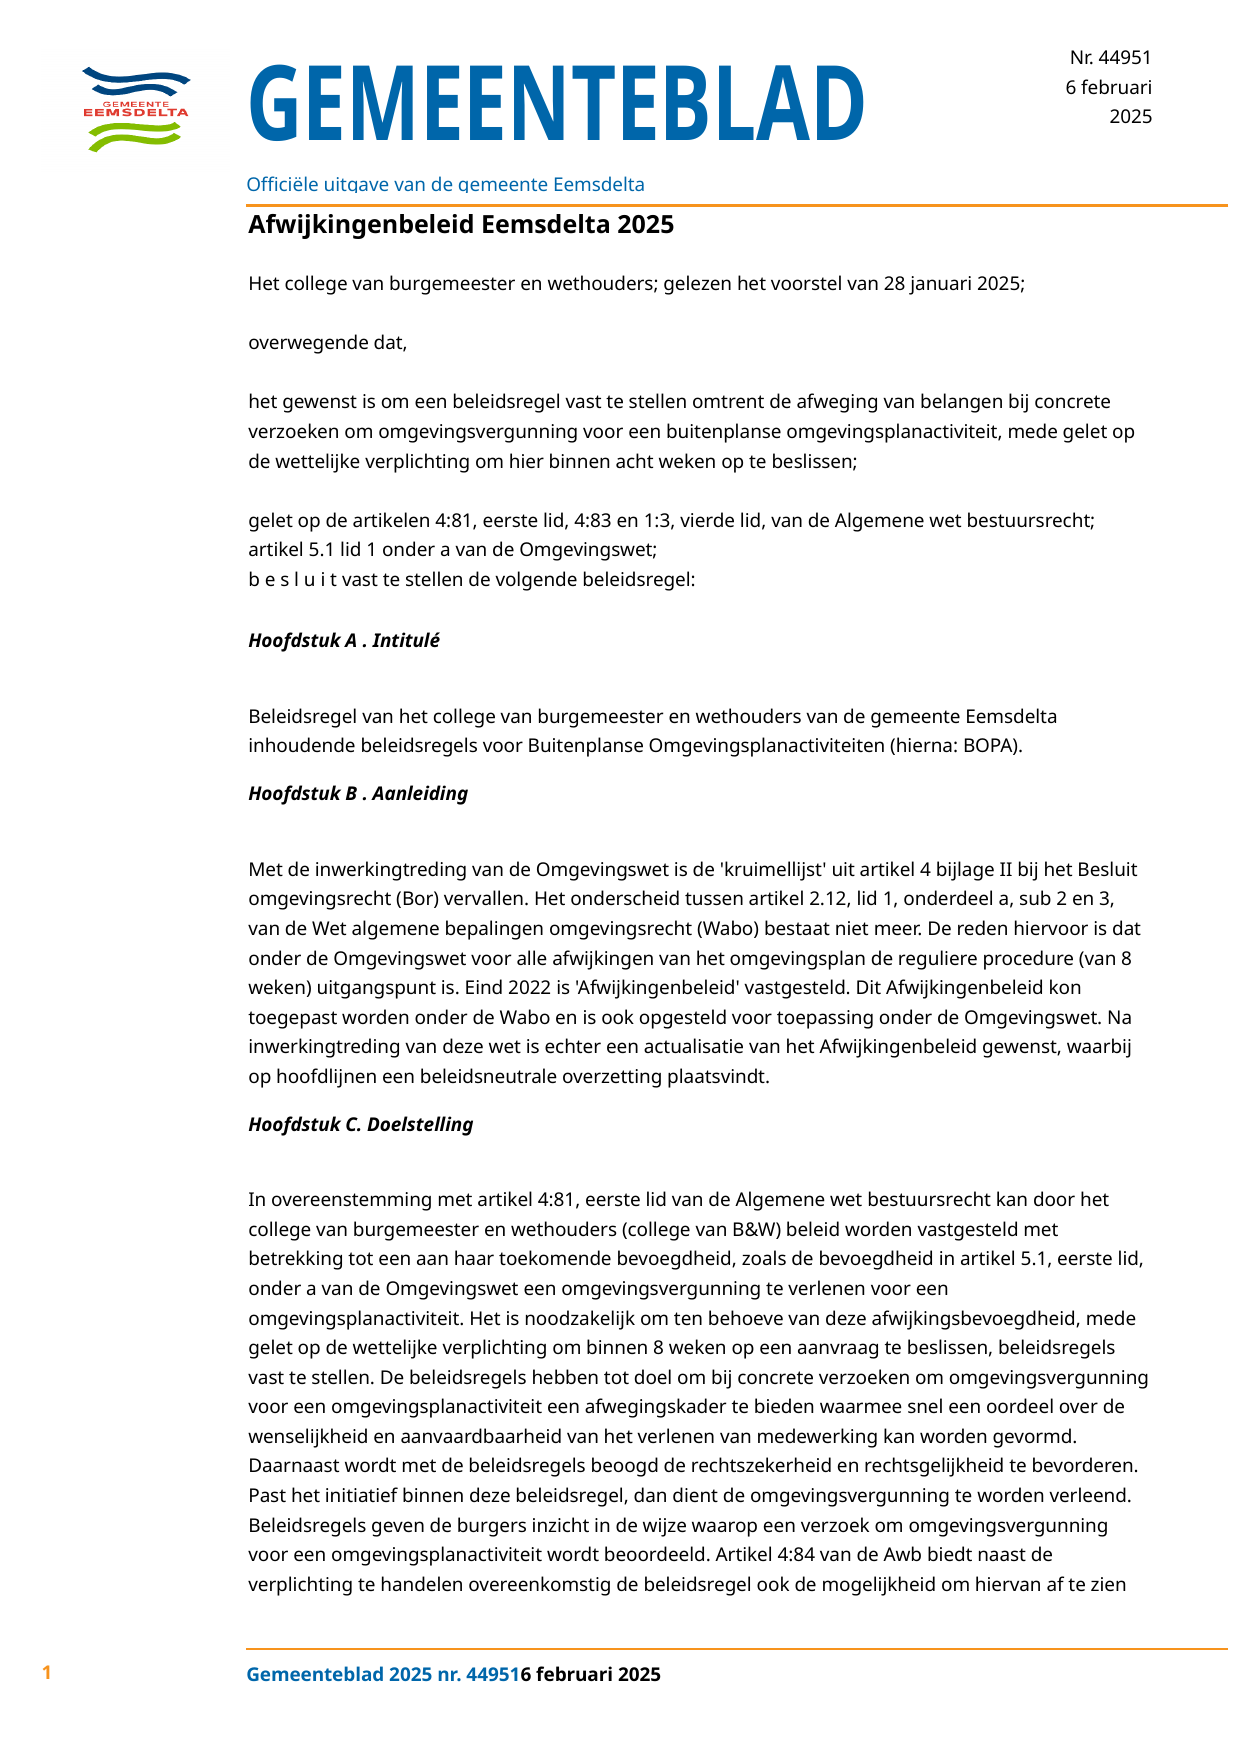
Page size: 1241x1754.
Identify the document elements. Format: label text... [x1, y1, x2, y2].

text Hoofdstuk C. Doelstelling [248, 1109, 1152, 1137]
picture [41, 47, 231, 172]
text artikel 5.1 lid 1 onder a van de Omgevingswet; [248, 537, 1152, 562]
text Afwijkingenbeleid Eemsdelta 2025 [248, 207, 1152, 241]
text Beleidsregel van het college van burgemeester en wethouders van de gemeente Eemsdelta inhoudende beleidsregels voor Buitenplanse Omgevingsplanactiviteiten (hierna: BOPA). [248, 703, 1152, 758]
text Het college van burgemeester en wethouders; gelezen het voorstel van 28 januari 2025; [248, 270, 1152, 296]
text overwegende dat, [248, 329, 1152, 355]
text Met de inwerkingtreding van de Omgevingswet is de 'kruimellijst' uit artikel 4 bijlage II bij het Besluit omgevingsrecht (Bor) vervallen. Het onderscheid tussen artikel 2.12, lid 1, onderdeel a, sub 2 en 3, van de Wet algemene bepalingen omgevingsrecht (Wabo) bestaat niet meer. De reden hiervoor is dat onder de Omgevingswet voor alle afwijkingen van het omgevingsplan de reguliere procedure (van 8 weken) uitgangspunt is. Eind 2022 is 'Afwijkingenbeleid' vastgesteld. Dit Afwijkingenbeleid kon toegepast worden onder de Wabo en is ook opgesteld voor toepassing onder de Omgevingswet. Na inwerkingtreding van deze wet is echter een actualisatie van het Afwijkingenbeleid gewenst, waarbij op hoofdlijnen een beleidsneutrale overzetting plaatsvindt. [248, 856, 1152, 1089]
text het gewenst is om een beleidsregel vast te stellen omtrent de afweging van belangen bij concrete verzoeken om omgevingsvergunning voor een buitenplanse omgevingsplanactiviteit, mede gelet op de wettelijke verplichting om hier binnen acht weken op te beslissen; [248, 389, 1152, 473]
text Hoofdstuk A . Intitulé [248, 625, 1152, 654]
text gelet op de artikelen 4:81, eerste lid, 4:83 en 1:3, vierde lid, van de Algemene wet bestuursrecht; [248, 507, 1152, 533]
text Hoofdstuk B . Aanleiding [248, 778, 1152, 807]
text b e s l u i t vast te stellen de volgende beleidsregel: [248, 566, 1152, 592]
text In overeenstemming met artikel 4:81, eerste lid van de Algemene wet bestuursrecht kan door het college van burgemeester en wethouders (college van B&W) beleid worden vastgesteld met betrekking tot een aan haar toekomende bevoegdheid, zoals de bevoegdheid in artikel 5.1, eerste lid, onder a van de Omgevingswet een omgevingsvergunning te verlenen voor een omgevingsplanactiviteit. Het is noodzakelijk om ten behoeve van deze afwijkingsbevoegdheid, mede gelet op de wettelijke verplichting om binnen 8 weken op een aanvraag te beslissen, beleidsregels vast te stellen. De beleidsregels hebben tot doel om bij concrete verzoeken om omgevingsvergunning voor een omgevingsplanactiviteit een afwegingskader te bieden waarmee snel een oordeel over de wenselijkheid en aanvaardbaarheid van het verlenen van medewerking kan worden gevormd. Daarnaast wordt met de beleidsregels beoogd de rechtszekerheid en rechtsgelijkheid te bevorderen. Past het initiatief binnen deze beleidsregel, dan dient de omgevingsvergunning te worden verleend. Beleidsregels geven de burgers inzicht in de wijze waarop een verzoek om omgevingsvergunning voor een omgevingsplanactiviteit wordt beoordeeld. Artikel 4:84 van de Awb biedt naast de verplichting te handelen overeenkomstig de beleidsregel ook de mogelijkheid om hiervan af te zien [248, 1186, 1152, 1597]
